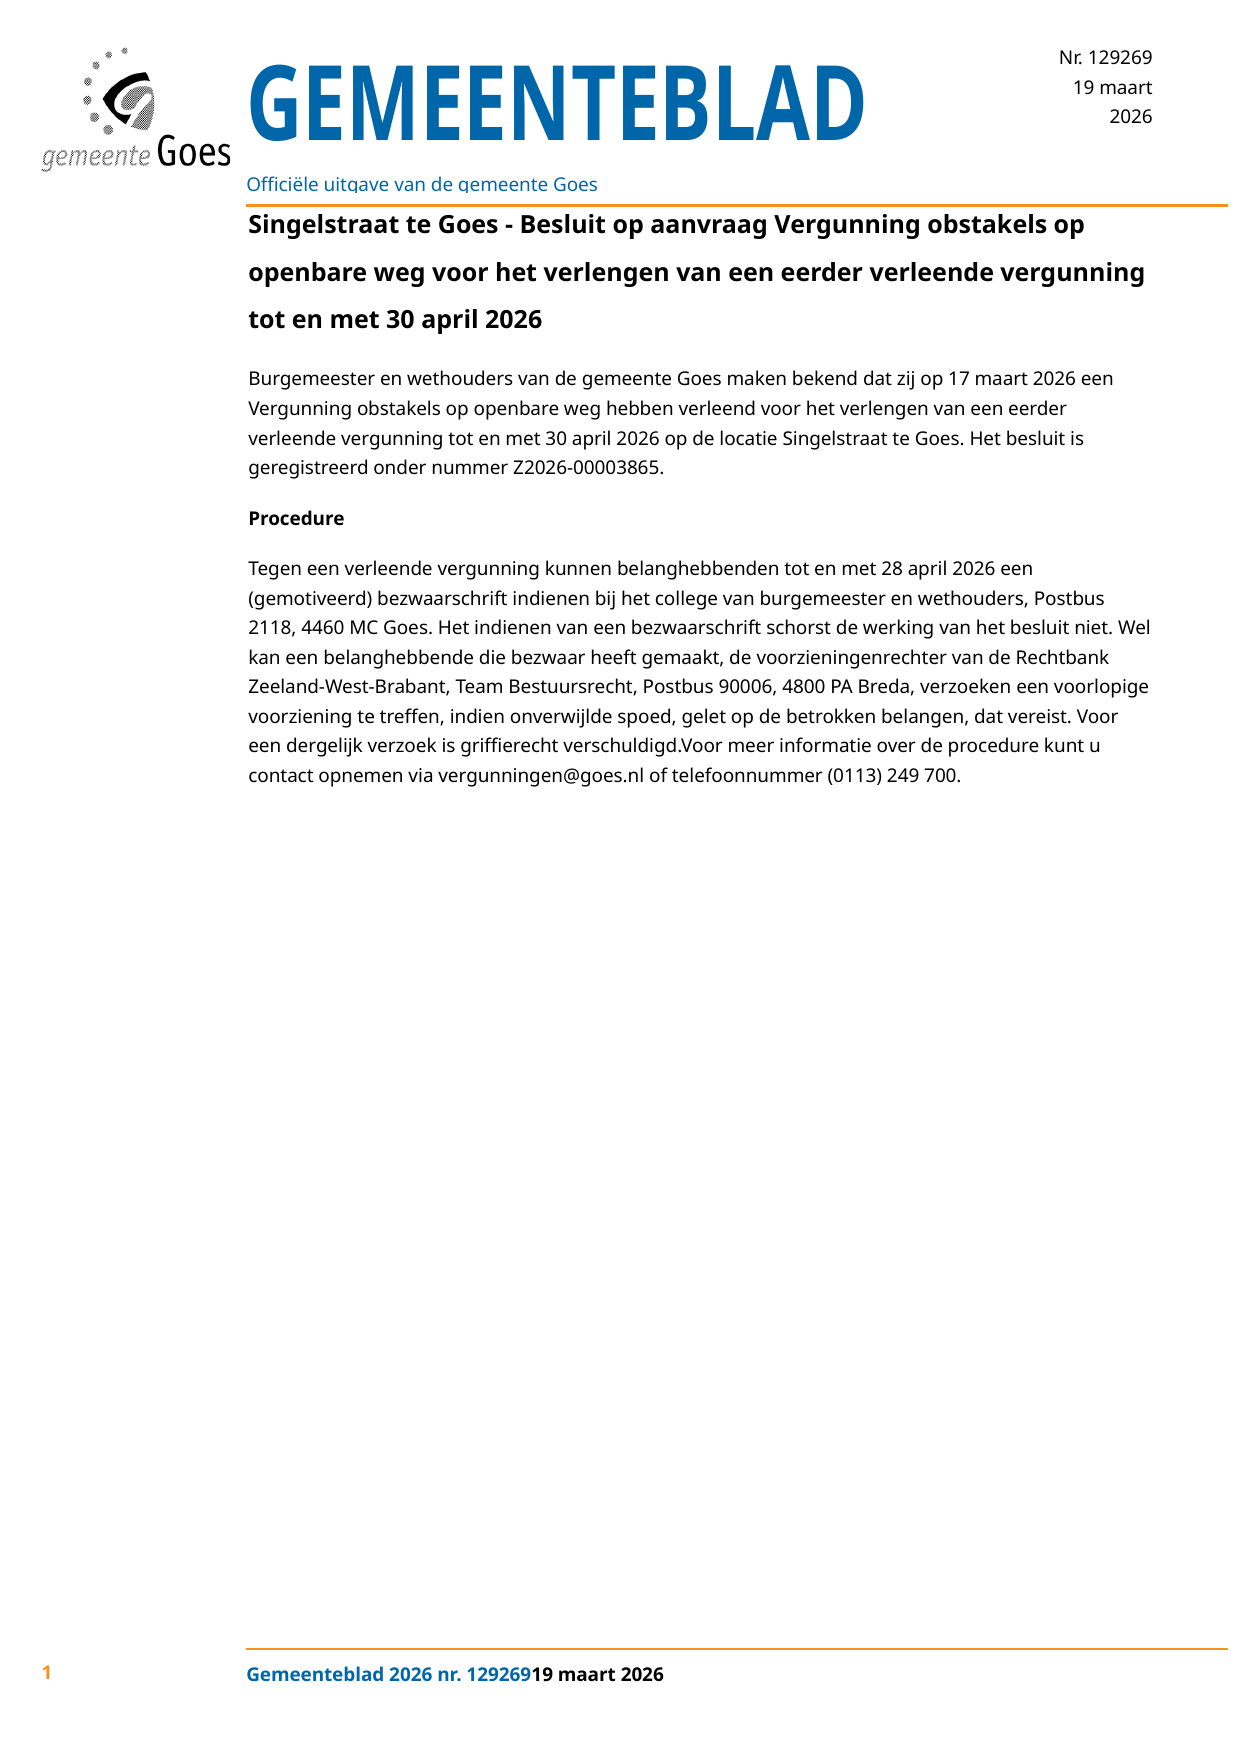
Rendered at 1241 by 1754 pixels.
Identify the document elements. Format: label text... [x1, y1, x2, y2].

text Burgemeester en wethouders van de gemeente Goes maken bekend dat zij op 17 maart 2026 een Vergunning obstakels op openbare weg hebben verleend voor het verlengen van een eerder verleende vergunning tot en met 30 april 2026 op de locatie Singelstraat te Goes. Het besluit is geregistreerd onder nummer Z2026-00003865. [248, 366, 1152, 480]
text Singelstraat te Goes - Besluit op aanvraag Vergunning obstakels op openbare weg voor het verlengen van een eerder verleende vergunning tot en met 30 april 2026 [248, 207, 1152, 336]
picture [41, 47, 231, 172]
text Tegen een verleende vergunning kunnen belanghebbenden tot en met 28 april 2026 een (gemotiveerd) bezwaarschrift indienen bij het college van burgemeester en wethouders, Postbus 2118, 4460 MC Goes. Het indienen van een bezwaarschrift schorst de werking van het besluit niet. Wel kan een belanghebbende die bezwaar heeft gemaakt, de voorzieningenrechter van de Rechtbank Zeeland-West-Brabant, Team Bestuursrecht, Postbus 90006, 4800 PA Breda, verzoeken een voorlopige voorziening te treffen, indien onverwijlde spoed, gelet op de betrokken belangen, dat vereist. Voor een dergelijk verzoek is griffierecht verschuldigd.Voor meer informatie over de procedure kunt u contact opnemen via vergunningen@goes.nl of telefoonnummer (0113) 249 700. [248, 555, 1152, 788]
text Procedure [248, 505, 1152, 530]
